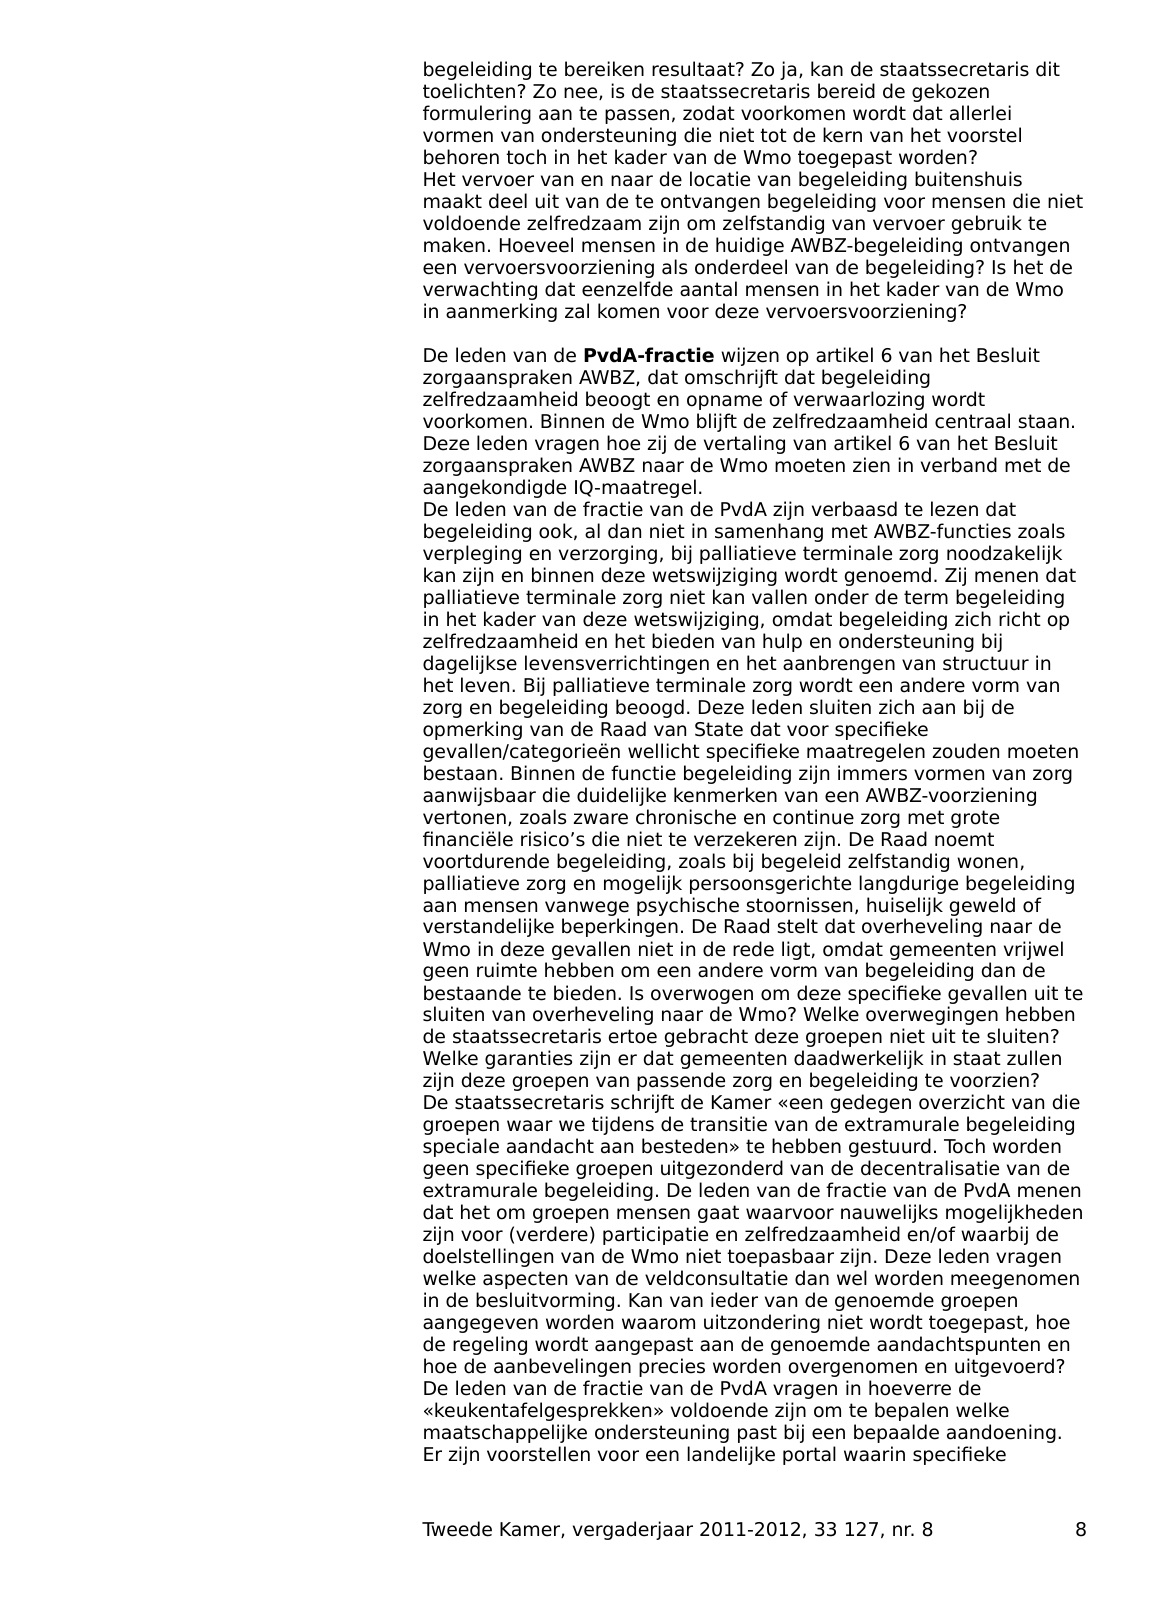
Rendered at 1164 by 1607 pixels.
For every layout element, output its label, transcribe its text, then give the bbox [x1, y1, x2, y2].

text Het vervoer van en naar de locatie van begeleiding buitenshuis maakt deel uit van de te ontvangen begeleiding voor mensen die niet voldoende zelfredzaam zijn om zelfstandig van vervoer gebruik te maken. Hoeveel mensen in de huidige AWBZ-begeleiding ontvangen een vervoersvoorziening als onderdeel van de begeleiding? Is het de verwachting dat eenzelfde aantal mensen in het kader van de Wmo in aanmerking zal komen voor deze vervoersvoorziening? [422, 169, 1087, 323]
text De leden van de fractie van de PvdA zijn verbaasd te lezen dat begeleiding ook, al dan niet in samenhang met AWBZ-functies zoals verpleging en verzorging, bij palliatieve terminale zorg noodzakelijk kan zijn en binnen deze wetswijziging wordt genoemd. Zij menen dat palliatieve terminale zorg niet kan vallen onder de term begeleiding in het kader van deze wetswijziging, omdat begeleiding zich richt op zelfredzaamheid en het bieden van hulp en ondersteuning bij dagelijkse levensverrichtingen en het aanbrengen van structuur in het leven. Bij palliatieve terminale zorg wordt een andere vorm van zorg en begeleiding beoogd. Deze leden sluiten zich aan bij de opmerking van de Raad van State dat voor specifieke gevallen/categorieën wellicht specifieke maatregelen zouden moeten bestaan. Binnen de functie begeleiding zijn immers vormen van zorg aanwijsbaar die duidelijke kenmerken van een AWBZ-voorziening vertonen, zoals zware chronische en continue zorg met grote financiële risico’s die niet te verzekeren zijn. De Raad noemt voortdurende begeleiding, zoals bij begeleid zelfstandig wonen, palliatieve zorg en mogelijk persoonsgerichte langdurige begeleiding aan mensen vanwege psychische stoornissen, huiselijk geweld of verstandelijke beperkingen. De Raad stelt dat overheveling naar de Wmo in deze gevallen niet in de rede ligt, omdat gemeenten vrijwel geen ruimte hebben om een andere vorm van begeleiding dan de bestaande te bieden. Is overwogen om deze specifieke gevallen uit te sluiten van overheveling naar de Wmo? Welke overwegingen hebben de staatssecretaris ertoe gebracht deze groepen niet uit te sluiten? Welke garanties zijn er dat gemeenten daadwerkelijk in staat zullen zijn deze groepen van passende zorg en begeleiding te voorzien? [422, 499, 1087, 1092]
text De leden van de fractie van de PvdA vragen in hoeverre de «keukentafelgesprekken» voldoende zijn om te bepalen welke maatschappelijke ondersteuning past bij een bepaalde aandoening. Er zijn voorstellen voor een landelijke portal waarin specifieke [422, 1378, 1087, 1466]
text begeleiding te bereiken resultaat? Zo ja, kan de staatssecretaris dit toelichten? Zo nee, is de staatssecretaris bereid de gekozen formulering aan te passen, zodat voorkomen wordt dat allerlei vormen van ondersteuning die niet tot de kern van het voorstel behoren toch in het kader van de Wmo toegepast worden? [422, 59, 1087, 169]
text De staatssecretaris schrijft de Kamer «een gedegen overzicht van die groepen waar we tijdens de transitie van de extramurale begeleiding speciale aandacht aan besteden» te hebben gestuurd. Toch worden geen specifieke groepen uitgezonderd van de decentralisatie van de extramurale begeleiding. De leden van de fractie van de PvdA menen dat het om groepen mensen gaat waarvoor nauwelijks mogelijkheden zijn voor (verdere) participatie en zelfredzaamheid en/of waarbij de doelstellingen van de Wmo niet toepasbaar zijn. Deze leden vragen welke aspecten van de veldconsultatie dan wel worden meegenomen in de besluitvorming. Kan van ieder van de genoemde groepen aangegeven worden waarom uitzondering niet wordt toegepast, hoe de regeling wordt aangepast aan de genoemde aandachtspunten en hoe de aanbevelingen precies worden overgenomen en uitgevoerd? [422, 1092, 1087, 1378]
text De leden van de PvdA-fractie wijzen op artikel 6 van het Besluit zorgaanspraken AWBZ, dat omschrijft dat begeleiding zelfredzaamheid beoogt en opname of verwaarlozing wordt voorkomen. Binnen de Wmo blijft de zelfredzaamheid centraal staan. Deze leden vragen hoe zij de vertaling van artikel 6 van het Besluit zorgaanspraken AWBZ naar de Wmo moeten zien in verband met de aangekondigde IQ-maatregel. [422, 345, 1087, 499]
